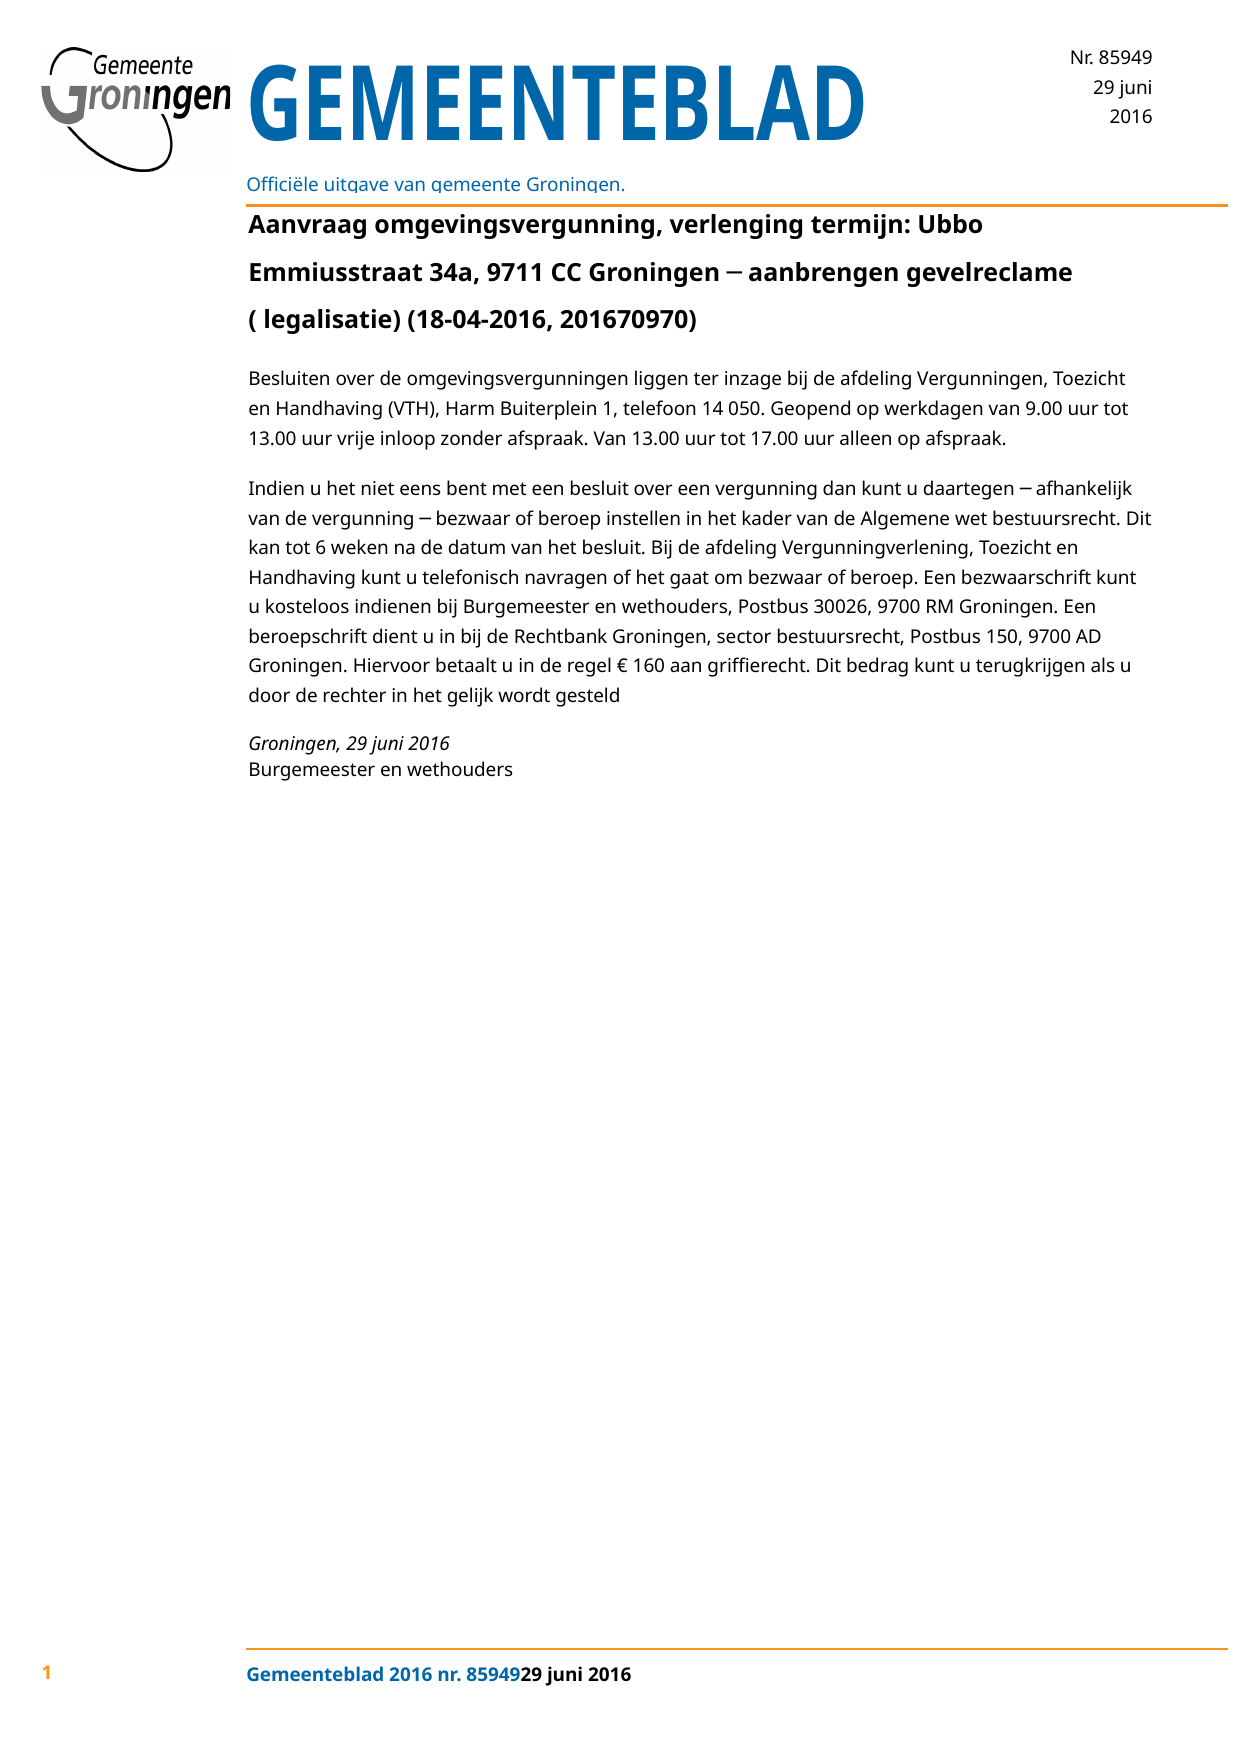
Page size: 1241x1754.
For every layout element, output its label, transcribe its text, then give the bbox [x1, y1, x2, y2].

text Groningen, 29 juni 2016 [248, 730, 1152, 756]
text Besluiten over de omgevingsvergunningen liggen ter inzage bij de afdeling Vergunningen, Toezicht en Handhaving (VTH), Harm Buiterplein 1, telefoon 14 050. Geopend op werkdagen van 9.00 uur tot 13.00 uur vrije inloop zonder afspraak. Van 13.00 uur tot 17.00 uur alleen op afspraak. [248, 366, 1152, 450]
picture [41, 47, 231, 172]
text Indien u het niet eens bent met een besluit over een vergunning dan kunt u daartegen ─ afhankelijk van de vergunning ─ bezwaar of beroep instellen in het kader van de Algemene wet bestuursrecht. Dit kan tot 6 weken na de datum van het besluit. Bij de afdeling Vergunningverlening, Toezicht en Handhaving kunt u telefonisch navragen of het gaat om bezwaar of beroep. Een bezwaarschrift kunt u kosteloos indienen bij Burgemeester en wethouders, Postbus 30026, 9700 RM Groningen. Een beroepschrift dient u in bij de Rechtbank Groningen, sector bestuursrecht, Postbus 150, 9700 AD Groningen. Hiervoor betaalt u in de regel € 160 aan griffierecht. Dit bedrag kunt u terugkrijgen als u door de rechter in het gelijk wordt gesteld [248, 475, 1152, 708]
text Burgemeester en wethouders [248, 756, 1152, 781]
text Aanvraag omgevingsvergunning, verlenging termijn: Ubbo Emmiusstraat 34a, 9711 CC Groningen ─ aanbrengen gevelreclame ( legalisatie) (18-04-2016, 201670970) [248, 207, 1152, 336]
